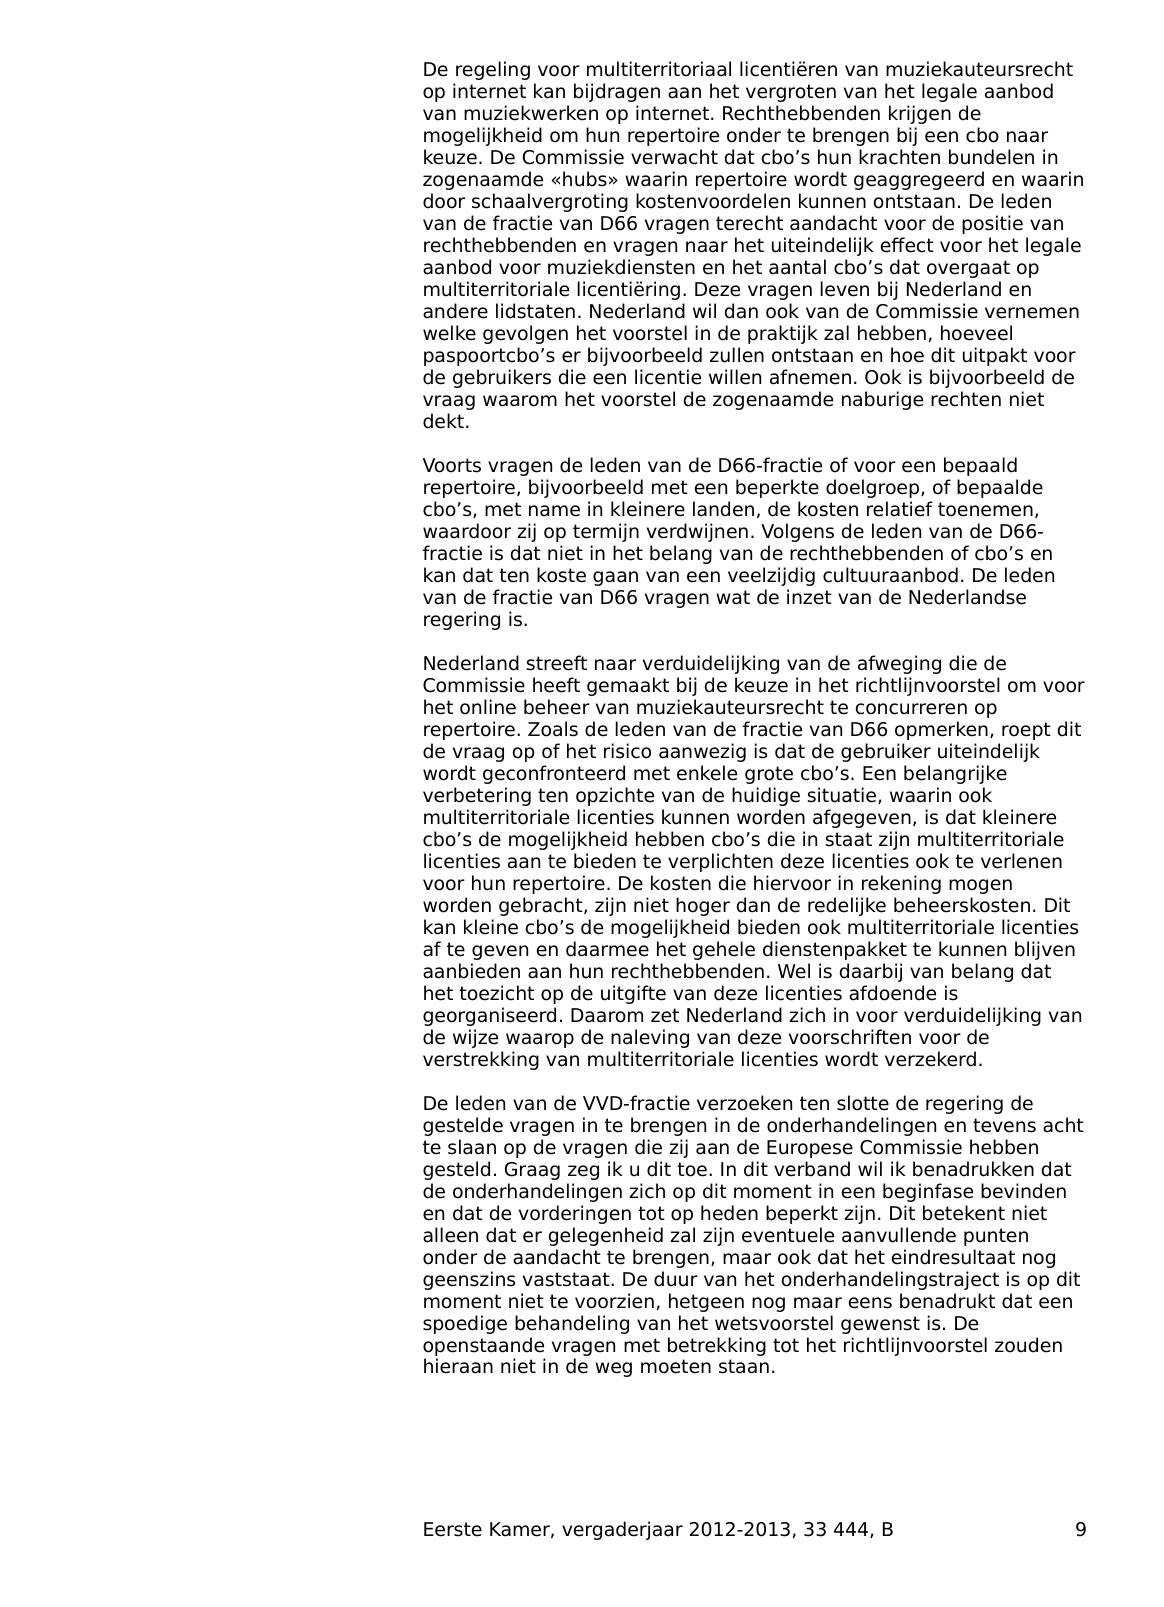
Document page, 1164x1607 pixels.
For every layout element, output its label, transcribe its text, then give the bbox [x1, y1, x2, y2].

text Nederland streeft naar verduidelijking van de afweging die de Commissie heeft gemaakt bij de keuze in het richtlijnvoorstel om voor het online beheer van muziekauteursrecht te concurreren op repertoire. Zoals de leden van de fractie van D66 opmerken, roept dit de vraag op of het risico aanwezig is dat de gebruiker uiteindelijk wordt geconfronteerd met enkele grote cbo’s. Een belangrijke verbetering ten opzichte van de huidige situatie, waarin ook multiterritoriale licenties kunnen worden afgegeven, is dat kleinere cbo’s de mogelijkheid hebben cbo’s die in staat zijn multiterritoriale licenties aan te bieden te verplichten deze licenties ook te verlenen voor hun repertoire. De kosten die hiervoor in rekening mogen worden gebracht, zijn niet hoger dan de redelijke beheerskosten. Dit kan kleine cbo’s de mogelijkheid bieden ook multiterritoriale licenties af te geven en daarmee het gehele dienstenpakket te kunnen blijven aanbieden aan hun rechthebbenden. Wel is daarbij van belang dat het toezicht op de uitgifte van deze licenties afdoende is georganiseerd. Daarom zet Nederland zich in voor verduidelijking van de wijze waarop de naleving van deze voorschriften voor de verstrekking van multiterritoriale licenties wordt verzekerd. [422, 653, 1087, 1071]
text De regeling voor multiterritoriaal licentiëren van muziekauteursrecht op internet kan bijdragen aan het vergroten van het legale aanbod van muziekwerken op internet. Rechthebbenden krijgen de mogelijkheid om hun repertoire onder te brengen bij een cbo naar keuze. De Commissie verwacht dat cbo’s hun krachten bundelen in zogenaamde «hubs» waarin repertoire wordt geaggregeerd en waarin door schaalvergroting kostenvoordelen kunnen ontstaan. De leden van de fractie van D66 vragen terecht aandacht voor de positie van rechthebbenden en vragen naar het uiteindelijk effect voor het legale aanbod voor muziekdiensten en het aantal cbo’s dat overgaat op multiterritoriale licentiëring. Deze vragen leven bij Nederland en andere lidstaten. Nederland wil dan ook van de Commissie vernemen welke gevolgen het voorstel in de praktijk zal hebben, hoeveel paspoortcbo’s er bijvoorbeeld zullen ontstaan en hoe dit uitpakt voor de gebruikers die een licentie willen afnemen. Ook is bijvoorbeeld de vraag waarom het voorstel de zogenaamde naburige rechten niet dekt. [422, 59, 1087, 433]
text De leden van de VVD-fractie verzoeken ten slotte de regering de gestelde vragen in te brengen in de onderhandelingen en tevens acht te slaan op de vragen die zij aan de Europese Commissie hebben gesteld. Graag zeg ik u dit toe. In dit verband wil ik benadrukken dat de onderhandelingen zich op dit moment in een beginfase bevinden en dat de vorderingen tot op heden beperkt zijn. Dit betekent niet alleen dat er gelegenheid zal zijn eventuele aanvullende punten onder de aandacht te brengen, maar ook dat het eindresultaat nog geenszins vaststaat. De duur van het onderhandelingstraject is op dit moment niet te voorzien, hetgeen nog maar eens benadrukt dat een spoedige behandeling van het wetsvoorstel gewenst is. De openstaande vragen met betrekking tot het richtlijnvoorstel zouden hieraan niet in de weg moeten staan. [422, 1093, 1087, 1378]
text Voorts vragen de leden van de D66-fractie of voor een bepaald repertoire, bijvoorbeeld met een beperkte doelgroep, of bepaalde cbo’s, met name in kleinere landen, de kosten relatief toenemen, waardoor zij op termijn verdwijnen. Volgens de leden van de D66-fractie is dat niet in het belang van de rechthebbenden of cbo’s en kan dat ten koste gaan van een veelzijdig cultuuraanbod. De leden van de fractie van D66 vragen wat de inzet van de Nederlandse regering is. [422, 455, 1087, 631]
